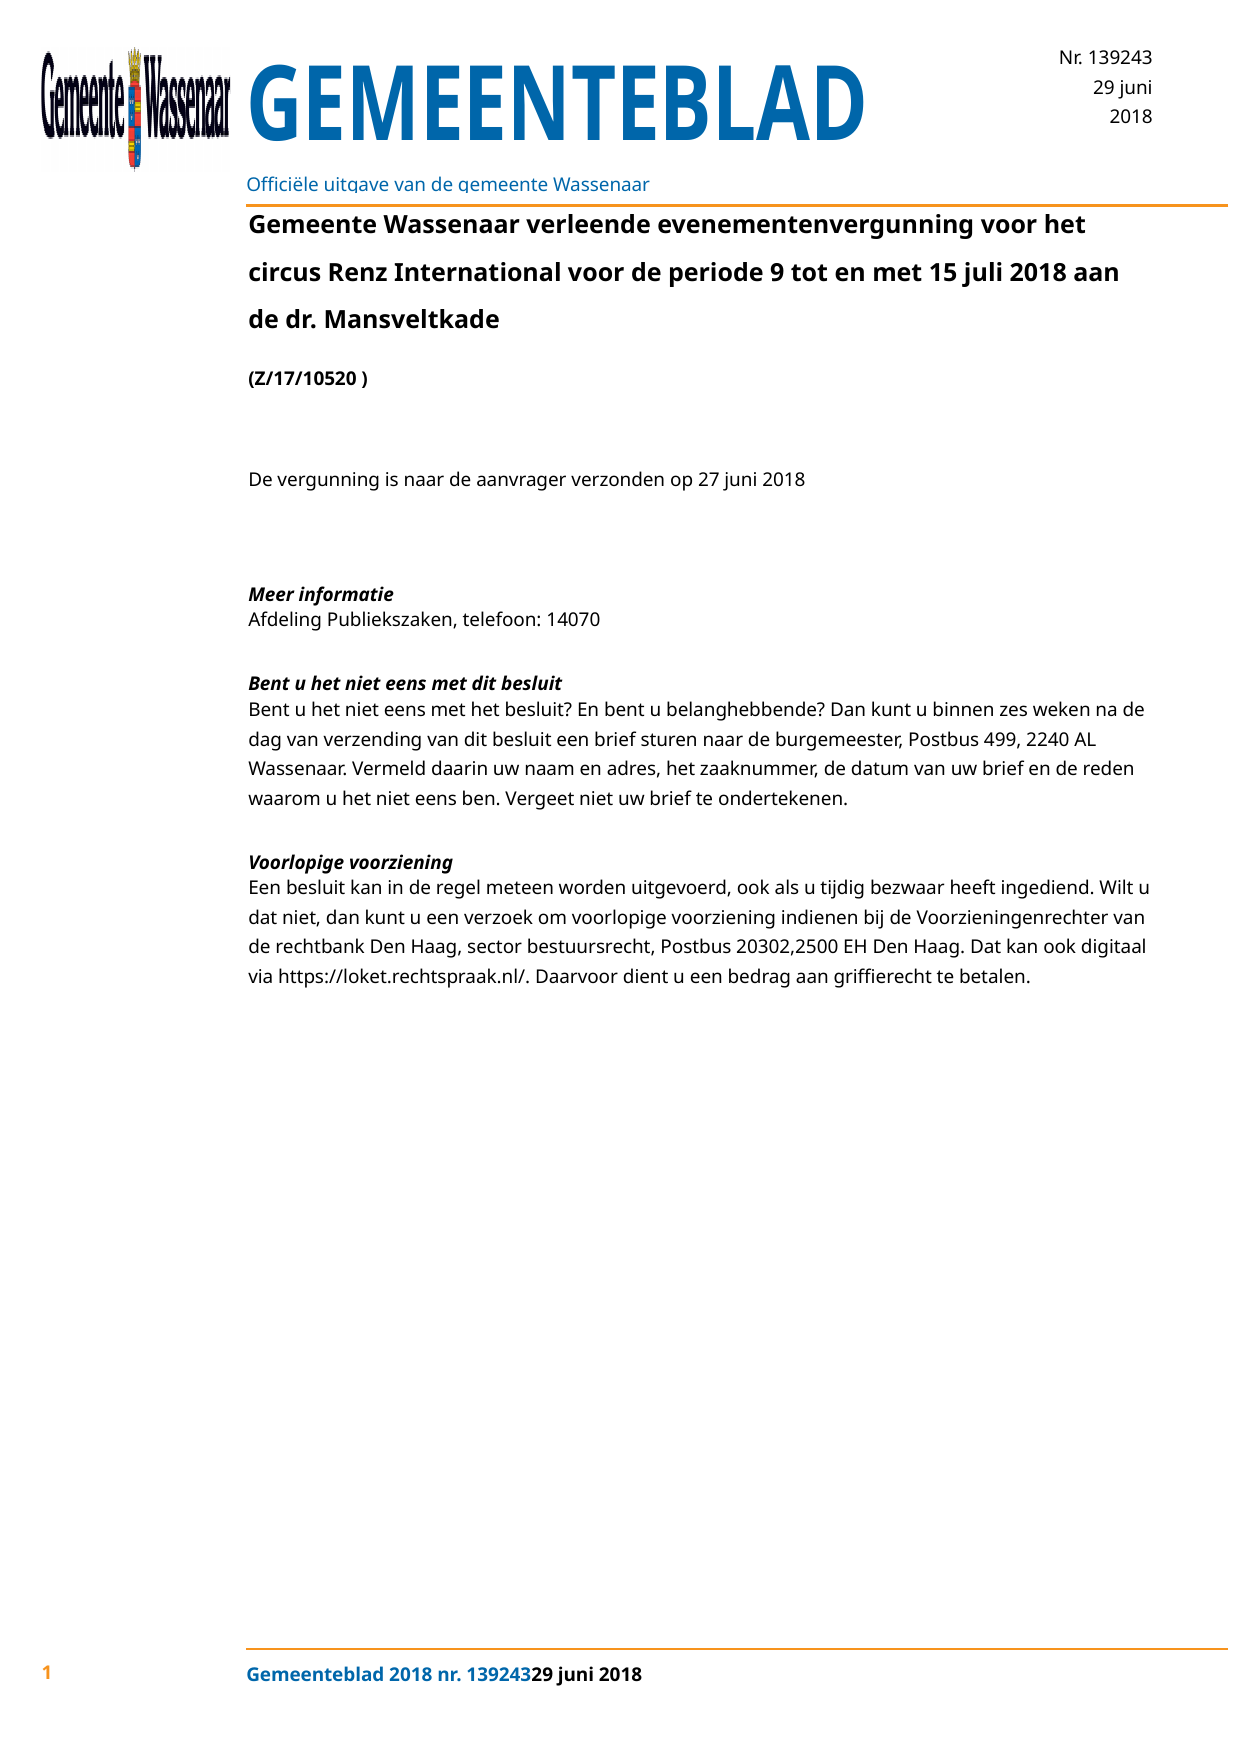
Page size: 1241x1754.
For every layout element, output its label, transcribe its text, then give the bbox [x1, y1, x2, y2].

text Afdeling Publiekszaken, telefoon: 14070 [248, 606, 1152, 632]
text Bent u het niet eens met dit besluit [248, 670, 1152, 696]
text Gemeente Wassenaar verleende evenementenvergunning voor het circus Renz International voor de periode 9 tot en met 15 juli 2018 aan de dr. Mansveltkade [248, 207, 1152, 336]
text Meer informatie [248, 581, 1152, 606]
picture [41, 47, 231, 172]
text De vergunning is naar de aanvrager verzonden op 27 juni 2018 [248, 466, 1152, 492]
text (Z/17/10520 ) [248, 366, 1152, 391]
text Bent u het niet eens met het besluit? En bent u belanghebbende? Dan kunt u binnen zes weken na de dag van verzending van dit besluit een brief sturen naar de burgemeester, Postbus 499, 2240 AL Wassenaar. Vermeld daarin uw naam en adres, het zaaknummer, de datum van uw brief en de reden waarom u het niet eens ben. Vergeet niet uw brief te ondertekenen. [248, 696, 1152, 811]
text Voorlopige voorziening [248, 849, 1152, 874]
text Een besluit kan in de regel meteen worden uitgevoerd, ook als u tijdig bezwaar heeft ingediend. Wilt u dat niet, dan kunt u een verzoek om voorlopige voorziening indienen bij de Voorzieningenrechter van de rechtbank Den Haag, sector bestuursrecht, Postbus 20302,2500 EH Den Haag. Dat kan ook digitaal via https://loket.rechtspraak.nl/. Daarvoor dient u een bedrag aan griffierecht te betalen. [248, 874, 1152, 989]
